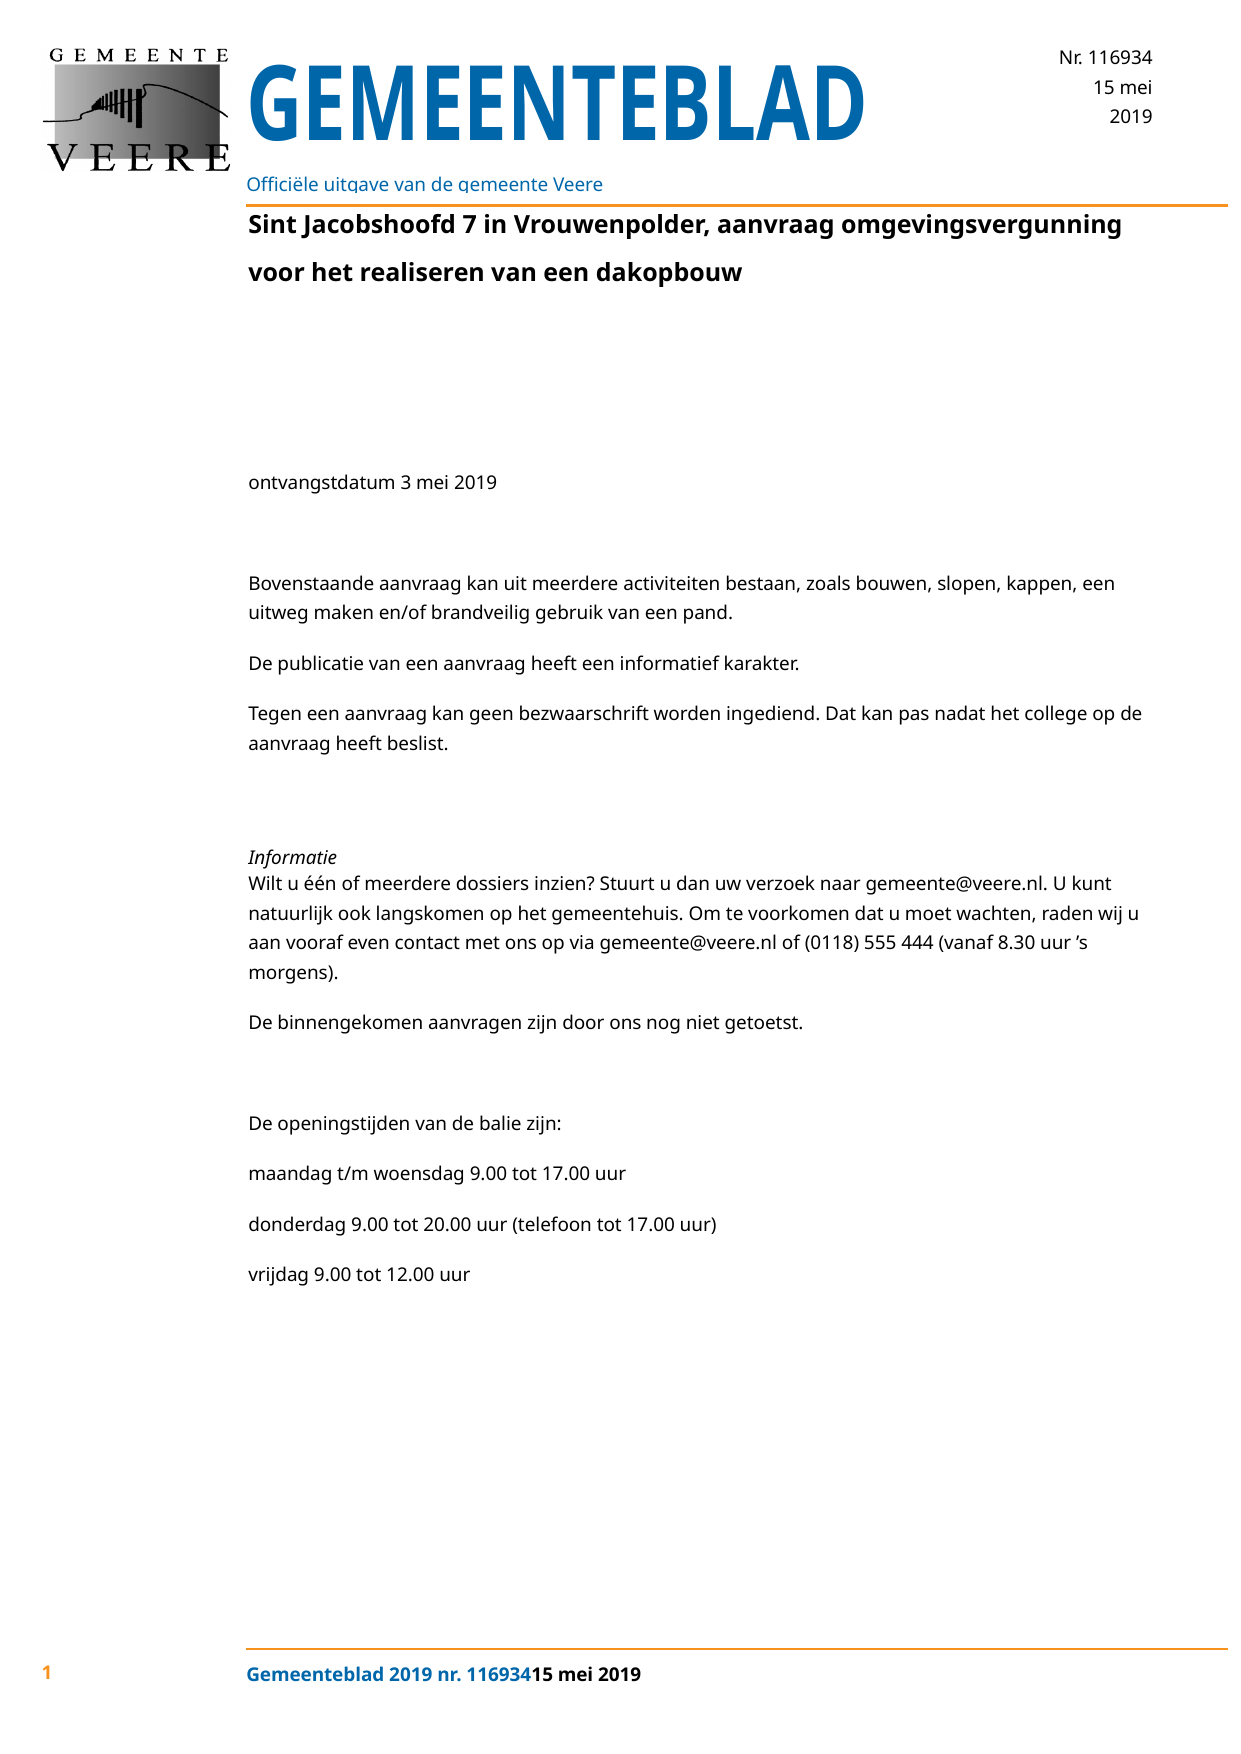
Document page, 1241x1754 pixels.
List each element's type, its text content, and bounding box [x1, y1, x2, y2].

text Informatie [248, 844, 1152, 870]
text Tegen een aanvraag kan geen bezwaarschrift worden ingediend. Dat kan pas nadat het college op de aanvraag heeft beslist. [248, 700, 1152, 756]
text vrijdag 9.00 tot 12.00 uur [248, 1261, 1152, 1287]
text De binnengekomen aanvragen zijn door ons nog niet getoetst. [248, 1009, 1152, 1035]
text Bovenstaande aanvraag kan uit meerdere activiteiten bestaan, zoals bouwen, slopen, kappen, een uitweg maken en/of brandveilig gebruik van een pand. [248, 570, 1152, 625]
text Wilt u één of meerdere dossiers inzien? Stuurt u dan uw verzoek naar gemeente@veere.nl. U kunt natuurlijk ook langskomen op het gemeentehuis. Om te voorkomen dat u moet wachten, raden wij u aan vooraf even contact met ons op via gemeente@veere.nl of (0118) 555 444 (vanaf 8.30 uur ’s morgens). [248, 870, 1152, 984]
text donderdag 9.00 tot 20.00 uur (telefoon tot 17.00 uur) [248, 1211, 1152, 1237]
text ontvangstdatum 3 mei 2019 [248, 469, 1152, 495]
text Sint Jacobshoofd 7 in Vrouwenpolder, aanvraag omgevingsvergunning voor het realiseren van een dakopbouw [248, 207, 1152, 288]
text maandag t/m woensdag 9.00 tot 17.00 uur [248, 1161, 1152, 1186]
picture [41, 47, 231, 172]
text De publicatie van een aanvraag heeft een informatief karakter. [248, 650, 1152, 676]
text De openingstijden van de balie zijn: [248, 1110, 1152, 1136]
